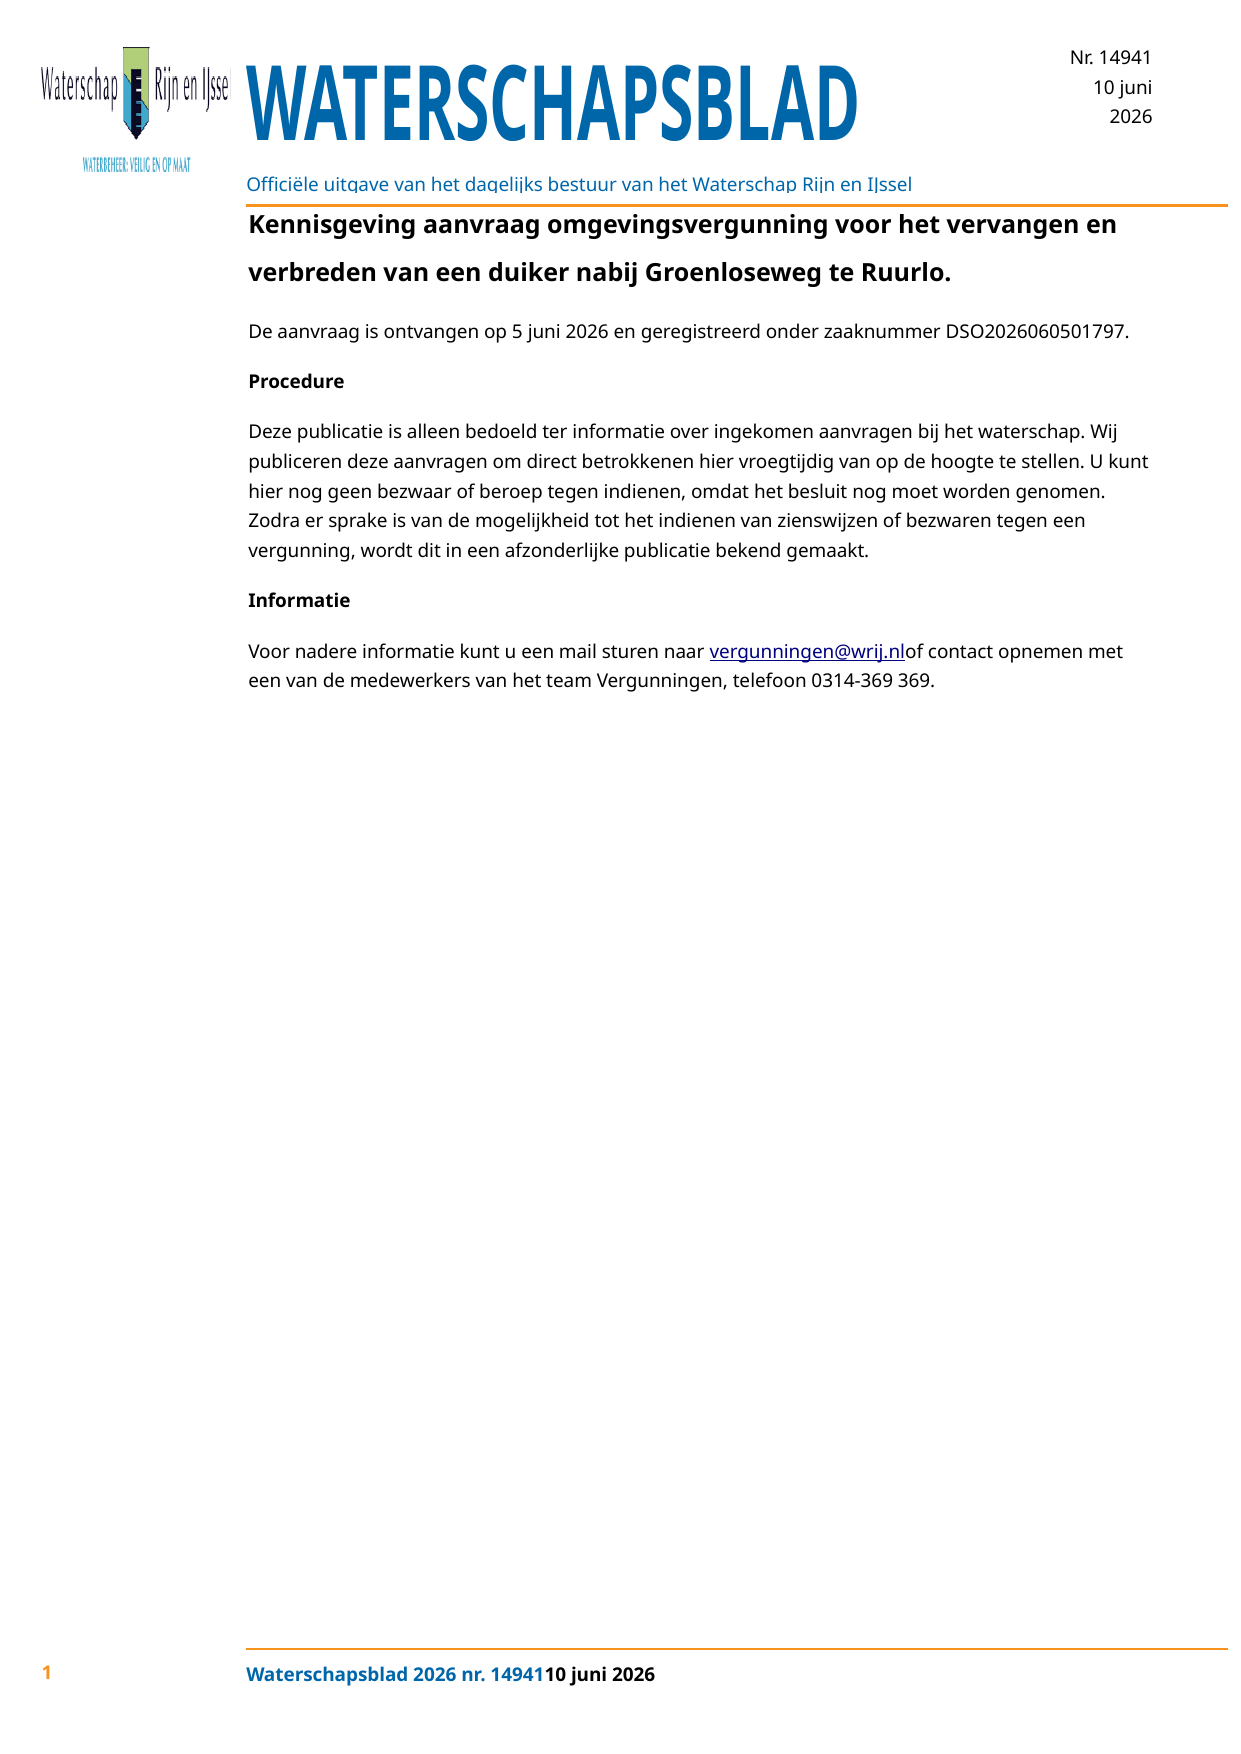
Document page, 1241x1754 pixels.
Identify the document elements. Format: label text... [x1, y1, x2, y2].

picture [41, 47, 231, 172]
text Procedure [248, 368, 1152, 394]
text De aanvraag is ontvangen op 5 juni 2026 en geregistreerd onder zaaknummer DSO2026060501797. [248, 318, 1152, 344]
text Kennisgeving aanvraag omgevingsvergunning voor het vervangen en verbreden van een duiker nabij Groenloseweg te Ruurlo. [248, 207, 1152, 288]
text Deze publicatie is alleen bedoeld ter informatie over ingekomen aanvragen bij het waterschap. Wij publiceren deze aanvragen om direct betrokkenen hier vroegtijdig van op de hoogte te stellen. U kunt hier nog geen bezwaar of beroep tegen indienen, omdat het besluit nog moet worden genomen. Zodra er sprake is van de mogelijkheid tot het indienen van zienswijzen of bezwaren tegen een vergunning, wordt dit in een afzonderlijke publicatie bekend gemaakt. [248, 419, 1152, 563]
text Voor nadere informatie kunt u een mail sturen naar vergunningen@wrij.nlof contact opnemen met een van de medewerkers van het team Vergunningen, telefoon 0314-369 369. [248, 638, 1152, 693]
text Informatie [248, 587, 1152, 613]
